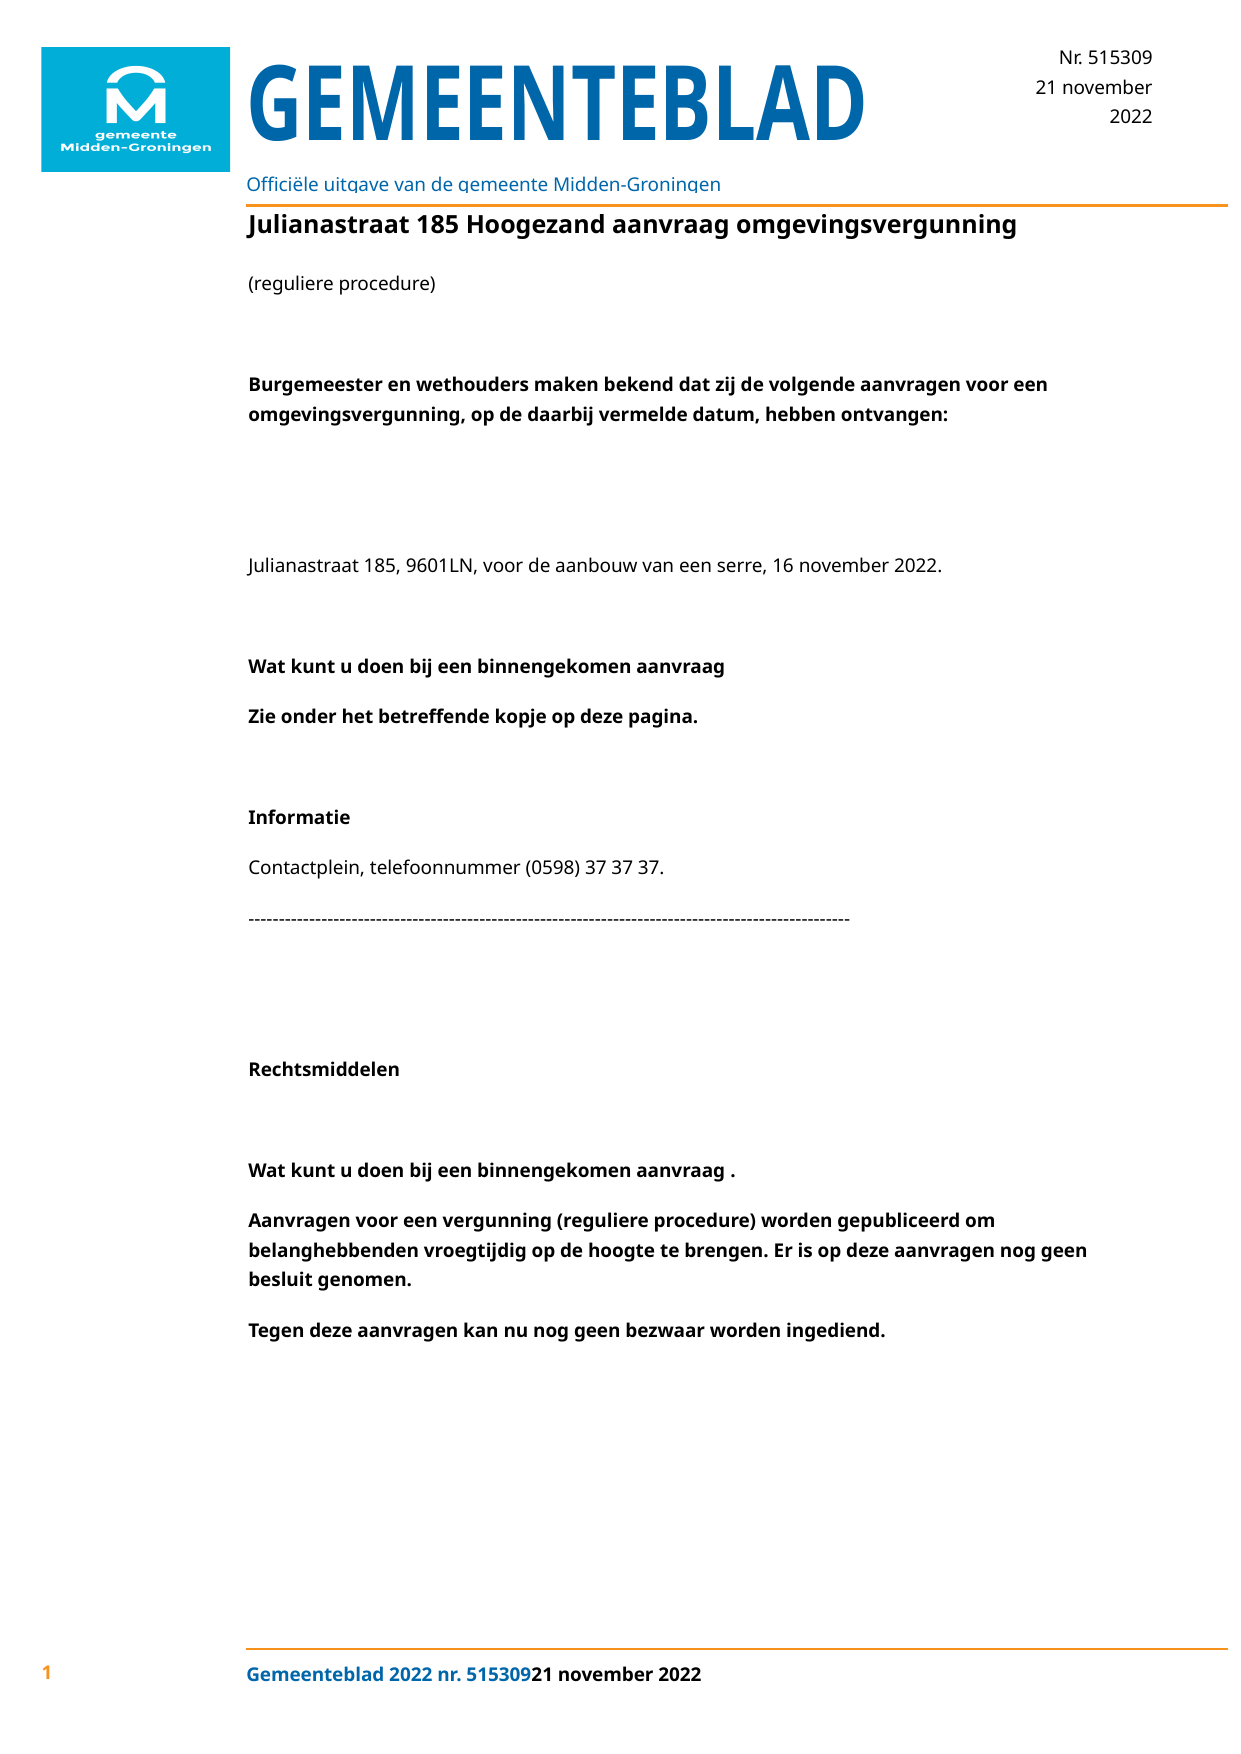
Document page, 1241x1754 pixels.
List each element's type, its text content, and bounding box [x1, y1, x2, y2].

text Burgemeester en wethouders maken bekend dat zij de volgende aanvragen voor een omgevingsvergunning, op de daarbij vermelde datum, hebben ontvangen: [248, 371, 1152, 426]
picture [107, 89, 165, 122]
text Tegen deze aanvragen kan nu nog geen bezwaar worden ingediend. [248, 1317, 1152, 1343]
text (reguliere procedure) [248, 270, 1152, 296]
text Aanvragen voor een vergunning (reguliere procedure) worden gepubliceerd om belanghebbenden vroegtijdig op de hoogte te brengen. Er is op deze aanvragen nog geen besluit genomen. [248, 1207, 1152, 1292]
picture [184, 146, 190, 153]
text Contactplein, telefoonnummer (0598) 37 37 37. [248, 854, 1152, 880]
text Rechtsmiddelen [248, 1056, 1152, 1082]
text Julianastraat 185 Hoogezand aanvraag omgevingsvergunning [248, 207, 1152, 241]
text --------------------------------------------------------------------------------------------------- [248, 905, 1152, 931]
text Informatie [248, 804, 1152, 830]
picture [108, 66, 164, 82]
text Julianastraat 185, 9601LN, voor de aanbouw van een serre, 16 november 2022. [248, 552, 1152, 578]
text Wat kunt u doen bij een binnengekomen aanvraag . [248, 1157, 1152, 1183]
text Wat kunt u doen bij een binnengekomen aanvraag [248, 653, 1152, 678]
text Zie onder het betreffende kopje op deze pagina. [248, 703, 1152, 729]
